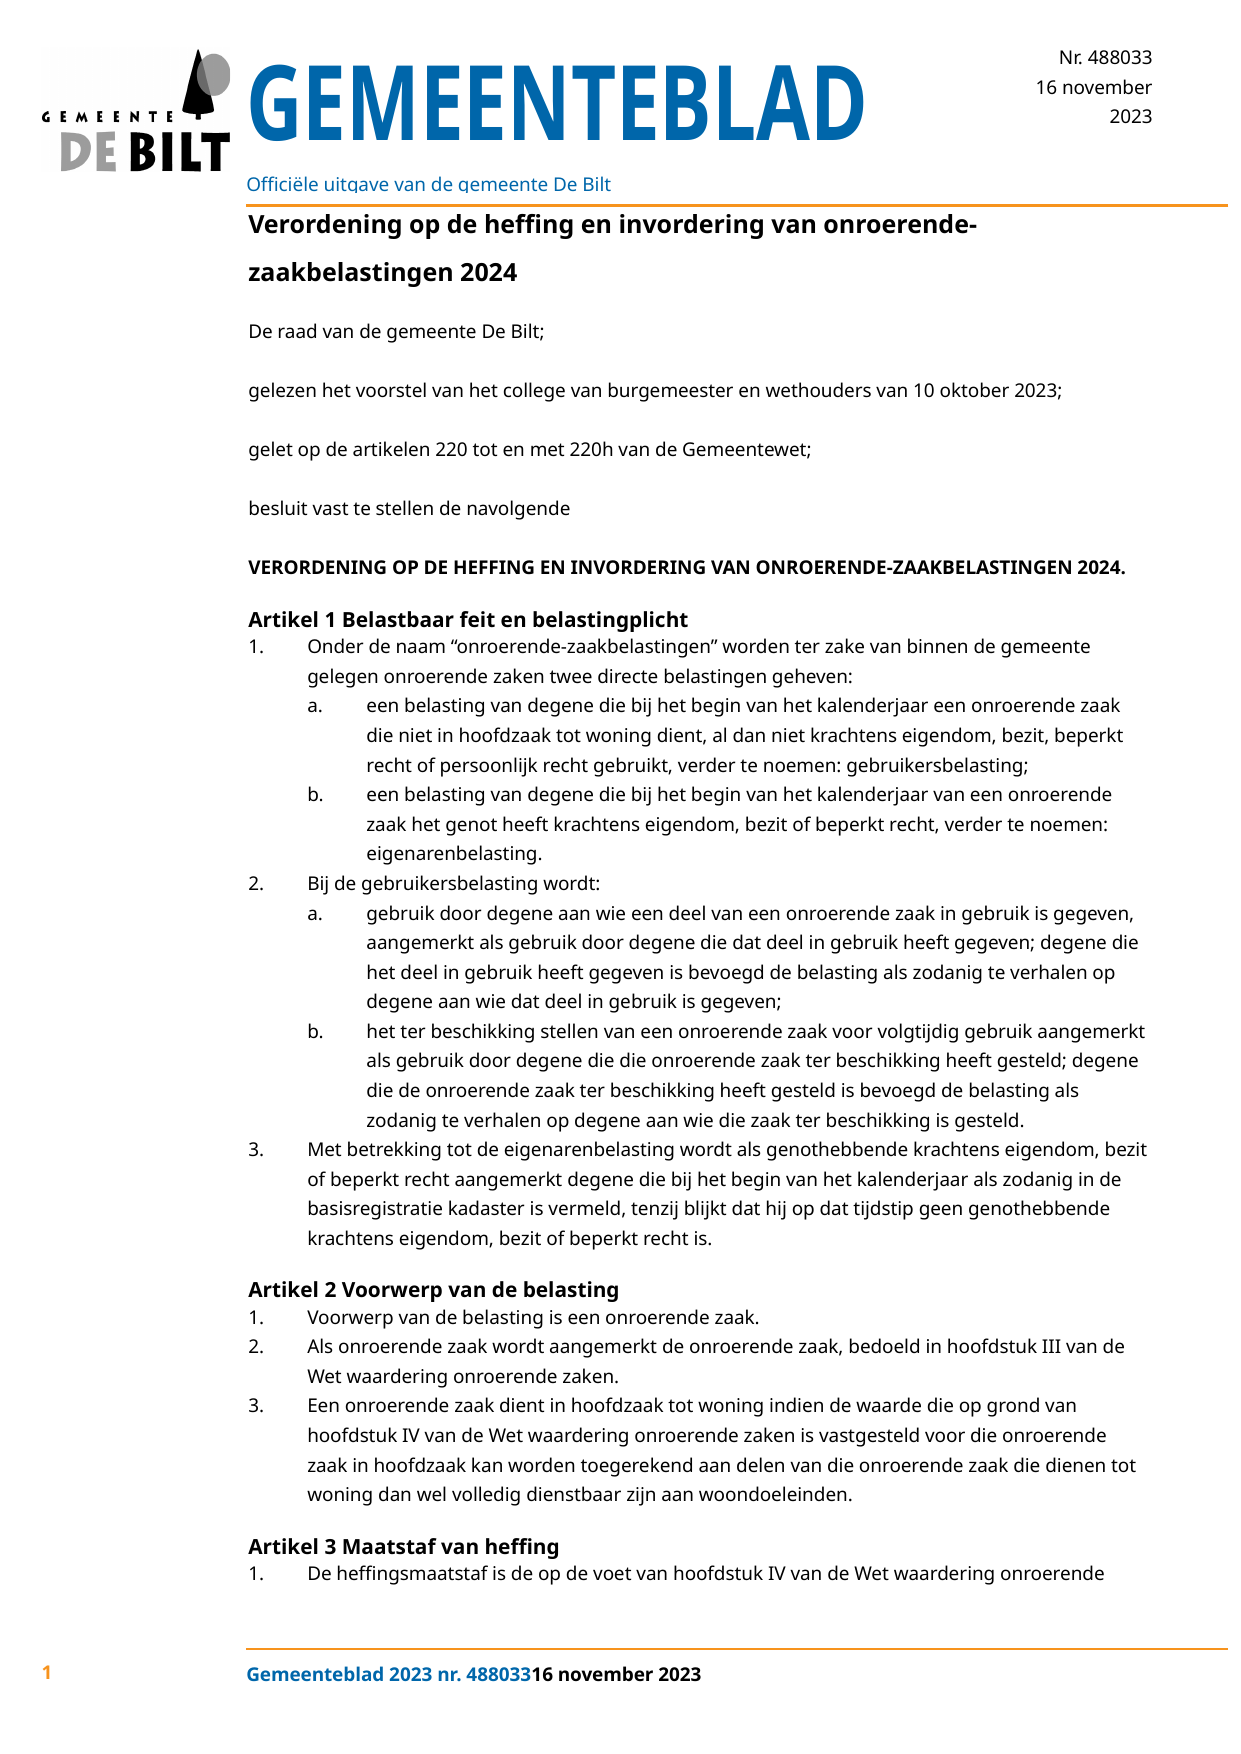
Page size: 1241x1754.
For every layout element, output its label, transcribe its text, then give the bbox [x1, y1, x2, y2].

text gelet op de artikelen 220 tot en met 220h van de Gemeentewet; [248, 436, 1152, 462]
list Een onroerende zaak dient in hoofdzaak tot woning indien de waarde die op grond van hoofdstuk IV van de Wet waardering onroerende zaken is vastgesteld voor die onroerende zaak in hoofdzaak kan worden toegerekend aan delen van die onroerende zaak die dienen tot woning dan wel volledig dienstbaar zijn aan woondoeleinden. [248, 1393, 1152, 1507]
list Met betrekking tot de eigenarenbelasting wordt als genothebbende krachtens eigendom, bezit of beperkt recht aangemerkt degene die bij het begin van het kalenderjaar als zodanig in de basisregistratie kadaster is vermeld, tenzij blijkt dat hij op dat tijdstip geen genothebbende krachtens eigendom, bezit of beperkt recht is. [248, 1136, 1152, 1251]
text Artikel 3 Maatstaf van heffing [248, 1532, 1152, 1560]
picture [41, 47, 231, 172]
list Voorwerp van de belasting is een onroerende zaak. [248, 1304, 1152, 1330]
text De raad van de gemeente De Bilt; [248, 318, 1152, 344]
list gebruik door degene aan wie een deel van een onroerende zaak in gebruik is gegeven, aangemerkt als gebruik door degene die dat deel in gebruik heeft gegeven; degene die het deel in gebruik heeft gegeven is bevoegd de belasting als zodanig te verhalen op degene aan wie dat deel in gebruik is gegeven; [307, 900, 1152, 1014]
list Bij de gebruikersbelasting wordt: [248, 870, 1152, 896]
list een belasting van degene die bij het begin van het kalenderjaar van een onroerende zaak het genot heeft krachtens eigendom, bezit of beperkt recht, verder te noemen: eigenarenbelasting. [307, 781, 1152, 866]
text Verordening op de heffing en invordering van onroerende-zaakbelastingen 2024 [248, 207, 1152, 288]
list het ter beschikking stellen van een onroerende zaak voor volgtijdig gebruik aangemerkt als gebruik door degene die die onroerende zaak ter beschikking heeft gesteld; degene die de onroerende zaak ter beschikking heeft gesteld is bevoegd de belasting als zodanig te verhalen op degene aan wie die zaak ter beschikking is gesteld. [307, 1018, 1152, 1132]
list De heffingsmaatstaf is de op de voet van hoofdstuk IV van de Wet waardering onroerende [248, 1560, 1152, 1586]
text besluit vast te stellen de navolgende [248, 495, 1152, 521]
text Artikel 1 Belastbaar feit en belastingplicht [248, 605, 1152, 633]
list een belasting van degene die bij het begin van het kalenderjaar een onroerende zaak die niet in hoofdzaak tot woning dient, al dan niet krachtens eigendom, bezit, beperkt recht of persoonlijk recht gebruikt, verder te noemen: gebruikersbelasting; [307, 693, 1152, 777]
text gelezen het voorstel van het college van burgemeester en wethouders van 10 oktober 2023; [248, 377, 1152, 403]
text Artikel 2 Voorwerp van de belasting [248, 1276, 1152, 1304]
text VERORDENING OP DE HEFFING EN INVORDERING VAN ONROERENDE-ZAAKBELASTINGEN 2024. [248, 554, 1152, 580]
list Onder de naam “onroerende-zaakbelastingen” worden ter zake van binnen de gemeente gelegen onroerende zaken twee directe belastingen geheven: [248, 633, 1152, 689]
list Als onroerende zaak wordt aangemerkt de onroerende zaak, bedoeld in hoofdstuk III van de Wet waardering onroerende zaken. [248, 1333, 1152, 1389]
